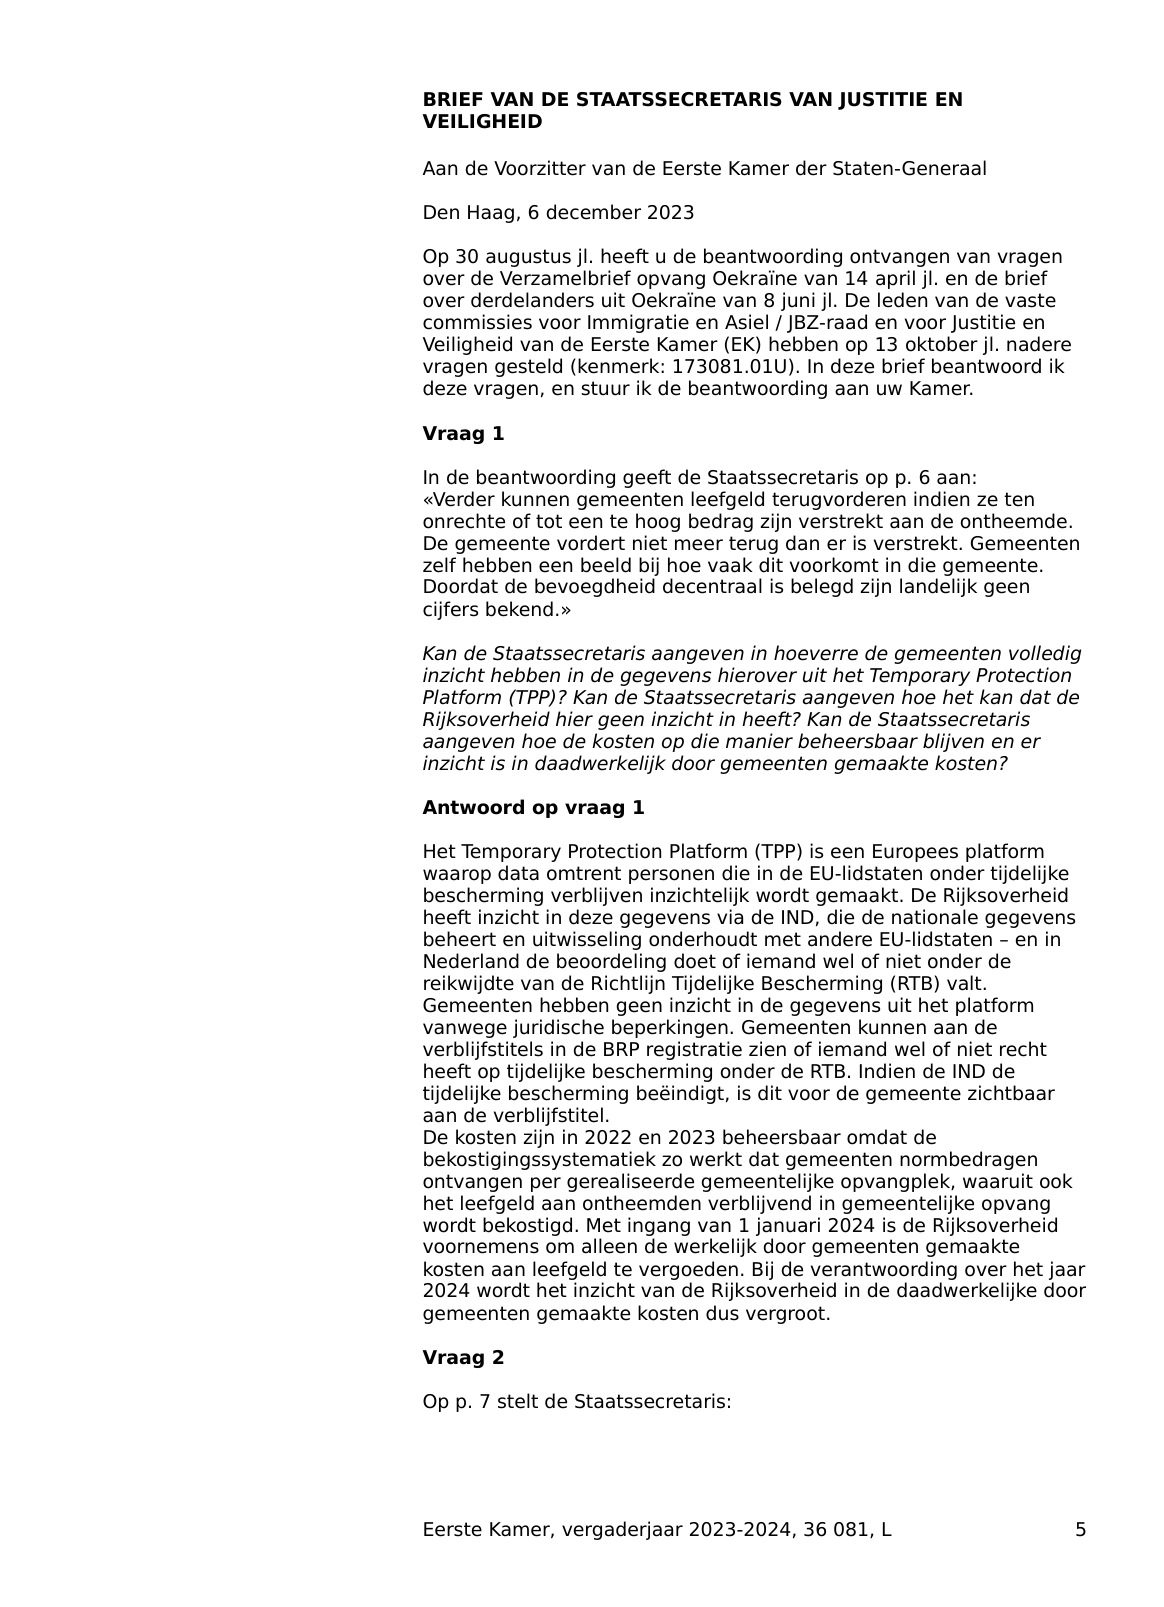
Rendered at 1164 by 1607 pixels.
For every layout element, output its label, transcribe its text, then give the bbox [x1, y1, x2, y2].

subtitle Antwoord op vraag 1 [422, 797, 1087, 819]
text Het Temporary Protection Platform (TPP) is een Europees platform waarop data omtrent personen die in de EU-lidstaten onder tijdelijke bescherming verblijven inzichtelijk wordt gemaakt. De Rijksoverheid heeft inzicht in deze gegevens via de IND, die de nationale gegevens beheert en uitwisseling onderhoudt met andere EU-lidstaten – en in Nederland de beoordeling doet of iemand wel of niet onder de reikwijdte van de Richtlijn Tijdelijke Bescherming (RTB) valt. Gemeenten hebben geen inzicht in de gegevens uit het platform vanwege juridische beperkingen. Gemeenten kunnen aan de verblijfstitels in de BRP registratie zien of iemand wel of niet recht heeft op tijdelijke bescherming onder de RTB. Indien de IND de tijdelijke bescherming beëindigt, is dit voor de gemeente zichtbaar aan de verblijfstitel. [422, 841, 1087, 1127]
text Op p. 7 stelt de Staatssecretaris: [422, 1391, 1087, 1413]
text In de beantwoording geeft de Staatssecretaris op p. 6 aan: [422, 467, 1087, 488]
text Den Haag, 6 december 2023 [422, 202, 1087, 224]
text «Verder kunnen gemeenten leefgeld terugvorderen indien ze ten onrechte of tot een te hoog bedrag zijn verstrekt aan de ontheemde. De gemeente vordert niet meer terug dan er is verstrekt. Gemeenten zelf hebben een beeld bij hoe vaak dit voorkomt in die gemeente. Doordat de bevoegdheid decentraal is belegd zijn landelijk geen cijfers bekend.» [422, 488, 1087, 620]
text Op 30 augustus jl. heeft u de beantwoording ontvangen van vragen over de Verzamelbrief opvang Oekraïne van 14 april jl. en de brief over derdelanders uit Oekraïne van 8 juni jl. De leden van de vaste commissies voor Immigratie en Asiel / JBZ-raad en voor Justitie en Veiligheid van de Eerste Kamer (EK) hebben op 13 oktober jl. nadere vragen gesteld (kenmerk: 173081.01U). In deze brief beantwoord ik deze vragen, en stuur ik de beantwoording aan uw Kamer. [422, 246, 1087, 400]
text De kosten zijn in 2022 en 2023 beheersbaar omdat de bekostigingssystematiek zo werkt dat gemeenten normbedragen ontvangen per gerealiseerde gemeentelijke opvangplek, waaruit ook het leefgeld aan ontheemden verblijvend in gemeentelijke opvang wordt bekostigd. Met ingang van 1 januari 2024 is de Rijksoverheid voornemens om alleen de werkelijk door gemeenten gemaakte kosten aan leefgeld te vergoeden. Bij de verantwoording over het jaar 2024 wordt het inzicht van de Rijksoverheid in de daadwerkelijke door gemeenten gemaakte kosten dus vergroot. [422, 1127, 1087, 1324]
text Kan de Staatssecretaris aangeven in hoeverre de gemeenten volledig inzicht hebben in de gegevens hierover uit het Temporary Protection Platform (TPP)? Kan de Staatssecretaris aangeven hoe het kan dat de Rijksoverheid hier geen inzicht in heeft? Kan de Staatssecretaris aangeven hoe de kosten op die manier beheersbaar blijven en er inzicht is in daadwerkelijk door gemeenten gemaakte kosten? [422, 643, 1087, 774]
subtitle Vraag 1 [422, 422, 1087, 444]
subtitle Vraag 2 [422, 1347, 1087, 1368]
subtitle BRIEF VAN DE STAATSSECRETARIS VAN JUSTITIE EN VEILIGHEID [422, 89, 1087, 133]
text Aan de Voorzitter van de Eerste Kamer der Staten-Generaal [422, 158, 1087, 180]
